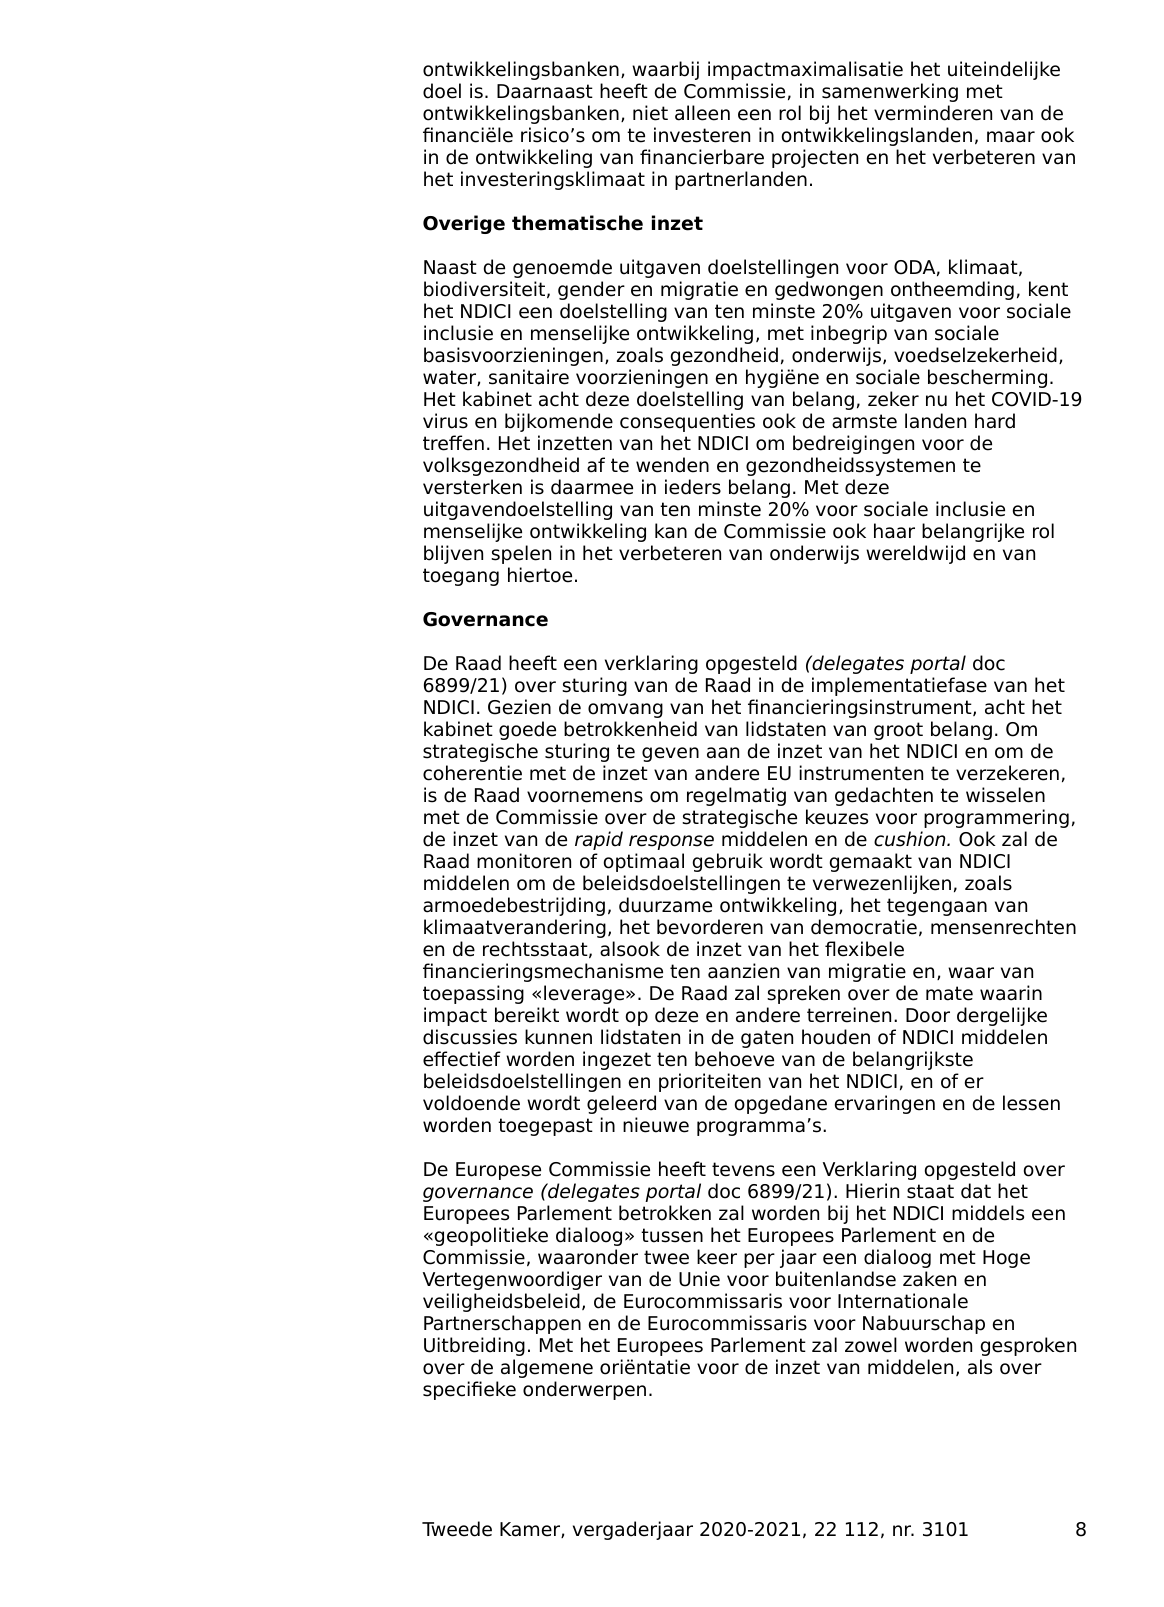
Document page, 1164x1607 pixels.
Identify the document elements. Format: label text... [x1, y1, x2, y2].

subtitle Overige thematische inzet [422, 213, 1087, 235]
text De Raad heeft een verklaring opgesteld (delegates portal doc 6899/21) over sturing van de Raad in de implementatiefase van het NDICI. Gezien de omvang van het financieringsinstrument, acht het kabinet goede betrokkenheid van lidstaten van groot belang. Om strategische sturing te geven aan de inzet van het NDICI en om de coherentie met de inzet van andere EU instrumenten te verzekeren, is de Raad voornemens om regelmatig van gedachten te wisselen met de Commissie over de strategische keuzes voor programmering, de inzet van de rapid response middelen en de cushion. Ook zal de Raad monitoren of optimaal gebruik wordt gemaakt van NDICI middelen om de beleidsdoelstellingen te verwezenlijken, zoals armoedebestrijding, duurzame ontwikkeling, het tegengaan van klimaatverandering, het bevorderen van democratie, mensenrechten en de rechtsstaat, alsook de inzet van het flexibele financieringsmechanisme ten aanzien van migratie en, waar van toepassing «leverage». De Raad zal spreken over de mate waarin impact bereikt wordt op deze en andere terreinen. Door dergelijke discussies kunnen lidstaten in de gaten houden of NDICI middelen effectief worden ingezet ten behoeve van de belangrijkste beleidsdoelstellingen en prioriteiten van het NDICI, en of er voldoende wordt geleerd van de opgedane ervaringen en de lessen worden toegepast in nieuwe programma’s. [422, 653, 1087, 1137]
text ontwikkelingsbanken, waarbij impactmaximalisatie het uiteindelijke doel is. Daarnaast heeft de Commissie, in samenwerking met ontwikkelingsbanken, niet alleen een rol bij het verminderen van de financiële risico’s om te investeren in ontwikkelingslanden, maar ook in de ontwikkeling van financierbare projecten en het verbeteren van het investeringsklimaat in partnerlanden. [422, 59, 1087, 191]
text De Europese Commissie heeft tevens een Verklaring opgesteld over governance (delegates portal doc 6899/21). Hierin staat dat het Europees Parlement betrokken zal worden bij het NDICI middels een «geopolitieke dialoog» tussen het Europees Parlement en de Commissie, waaronder twee keer per jaar een dialoog met Hoge Vertegenwoordiger van de Unie voor buitenlandse zaken en veiligheidsbeleid, de Eurocommissaris voor Internationale Partnerschappen en de Eurocommissaris voor Nabuurschap en Uitbreiding. Met het Europees Parlement zal zowel worden gesproken over de algemene oriëntatie voor de inzet van middelen, als over specifieke onderwerpen. [422, 1159, 1087, 1401]
subtitle Governance [422, 609, 1087, 631]
text Naast de genoemde uitgaven doelstellingen voor ODA, klimaat, biodiversiteit, gender en migratie en gedwongen ontheemding, kent het NDICI een doelstelling van ten minste 20% uitgaven voor sociale inclusie en menselijke ontwikkeling, met inbegrip van sociale basisvoorzieningen, zoals gezondheid, onderwijs, voedselzekerheid, water, sanitaire voorzieningen en hygiëne en sociale bescherming. Het kabinet acht deze doelstelling van belang, zeker nu het COVID-19 virus en bijkomende consequenties ook de armste landen hard treffen. Het inzetten van het NDICI om bedreigingen voor de volksgezondheid af te wenden en gezondheidssystemen te versterken is daarmee in ieders belang. Met deze uitgavendoelstelling van ten minste 20% voor sociale inclusie en menselijke ontwikkeling kan de Commissie ook haar belangrijke rol blijven spelen in het verbeteren van onderwijs wereldwijd en van toegang hiertoe. [422, 257, 1087, 587]
